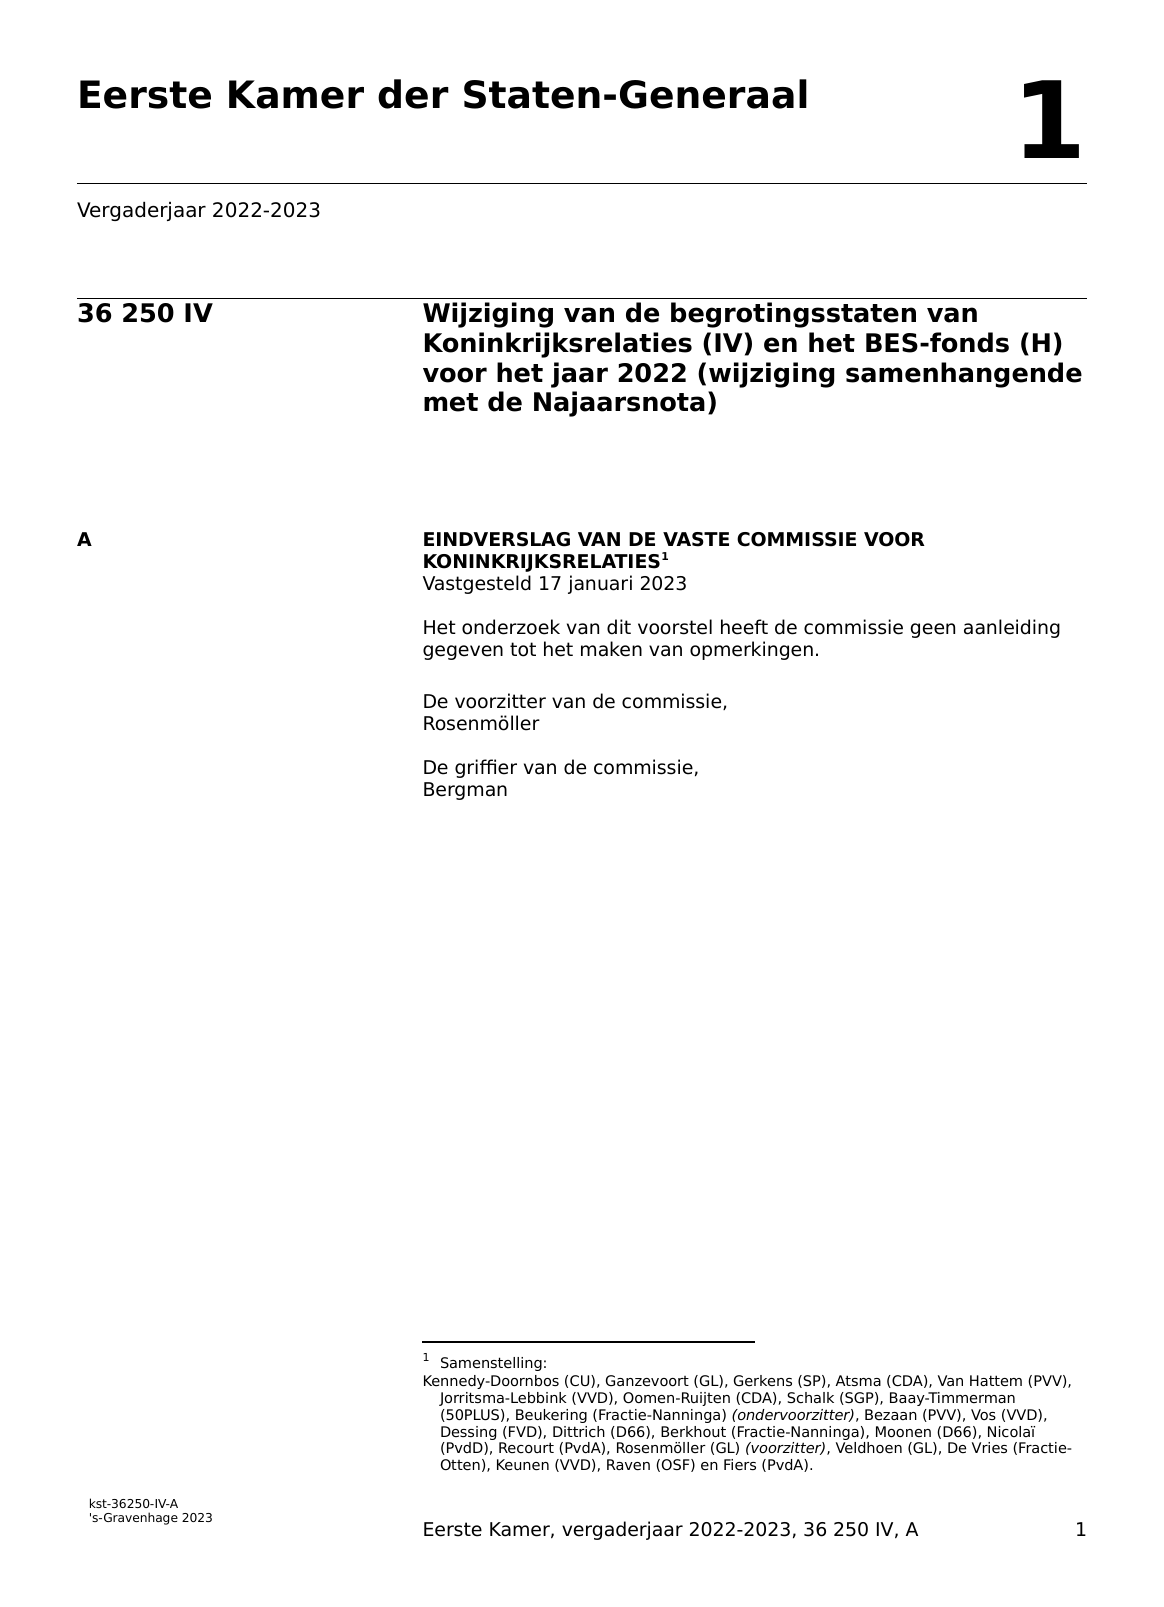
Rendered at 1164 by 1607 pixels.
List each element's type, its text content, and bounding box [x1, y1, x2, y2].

text De griffier van de commissie, Bergman [422, 757, 1087, 801]
table_header 1 [886, 59, 1087, 183]
subtitle A EINDVERSLAG VAN DE VASTE COMMISSIE VOOR KONINKRIJKSRELATIES [77, 529, 1087, 573]
text De voorzitter van de commissie, Rosenmöller [422, 691, 1087, 735]
text Vastgesteld 17 januari 2023 [422, 573, 1087, 595]
subtitle 36 250 IV Wijziging van de begrotingsstaten van Koninkrijksrelaties (IV) en het BES-fonds (H) voor het jaar 2022 (wijziging samenhangende met de Najaarsnota) [77, 299, 1087, 418]
text kst-36250-IV-A [88, 1497, 323, 1511]
text Kennedy-Doornbos (CU), Ganzevoort (GL), Gerkens (SP), Atsma (CDA), Van Hattem (PVV), Jorritsma-Lebbink (VVD), Oomen-Ruijten (CDA), Schalk (SGP), Baay-Timmerman (50PLUS), Beukering (Fractie-Nanninga) (ondervoorzitter), Bezaan (PVV), Vos (VVD), Dessing (FVD), Dittrich (D66), Berkhout (Fractie-Nanninga), Moonen (D66), Nicolaï (PvdD), Recourt (PvdA), Rosenmöller (GL) (voorzitter), Veldhoen (GL), De Vries (Fractie-Otten), Keunen (VVD), Raven (OSF) en Fiers (PvdA). [422, 1373, 1087, 1474]
text Het onderzoek van dit voorstel heeft de commissie geen aanleiding gegeven tot het maken van opmerkingen. [422, 617, 1087, 661]
text 's-Gravenhage 2023 [88, 1511, 323, 1525]
table_cell Vergaderjaar 2022-2023 [77, 184, 1087, 298]
table_header Eerste Kamer der Staten-Generaal [77, 59, 886, 183]
text Samenstelling: [422, 1351, 1087, 1373]
